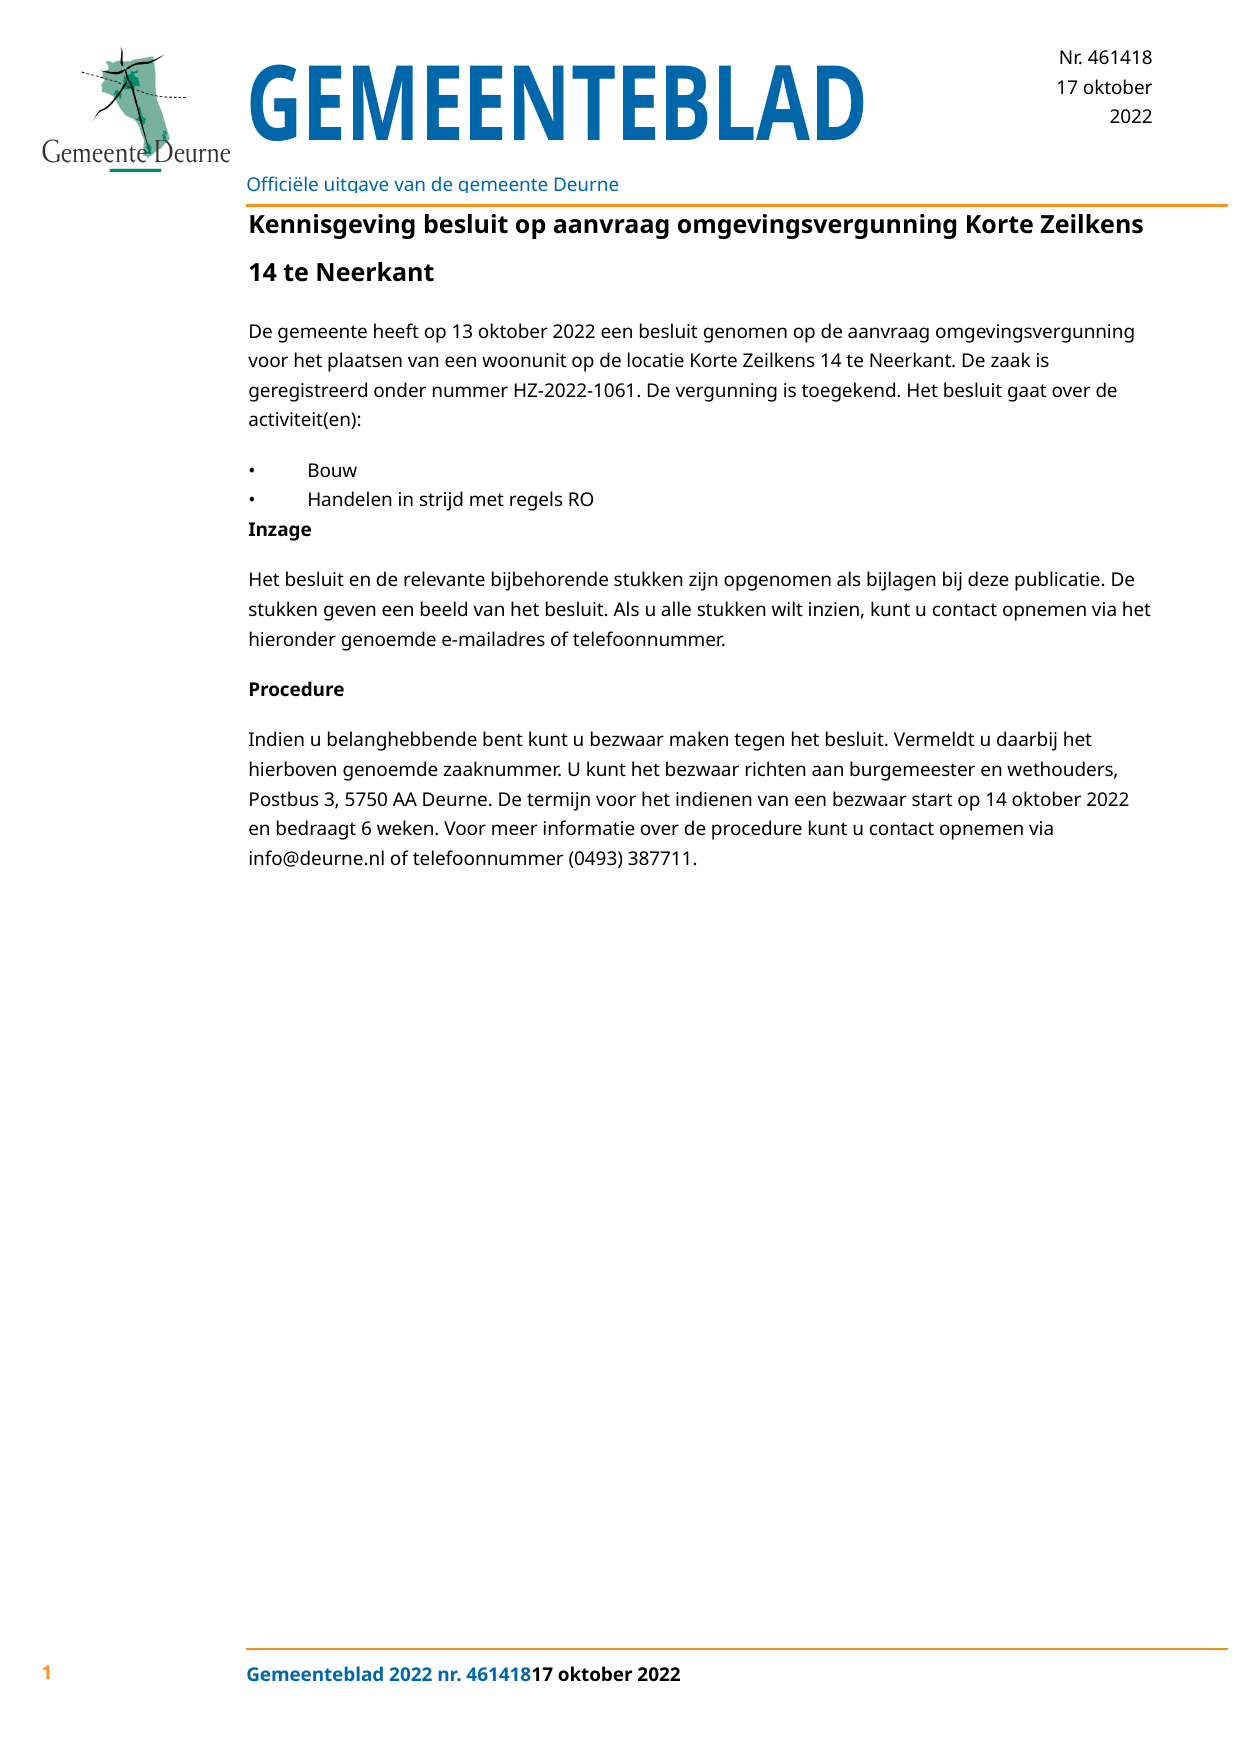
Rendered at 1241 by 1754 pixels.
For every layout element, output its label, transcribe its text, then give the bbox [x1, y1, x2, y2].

text Inzage [248, 516, 1152, 542]
text De gemeente heeft op 13 oktober 2022 een besluit genomen op de aanvraag omgevingsvergunning voor het plaatsen van een woonunit op de locatie Korte Zeilkens 14 te Neerkant. De zaak is geregistreerd onder nummer HZ-2022-1061. De vergunning is toegekend. Het besluit gaat over de activiteit(en): [248, 318, 1152, 432]
text Het besluit en de relevante bijbehorende stukken zijn opgenomen als bijlagen bij deze publicatie. De stukken geven een beeld van het besluit. Als u alle stukken wilt inzien, kunt u contact opnemen via het hieronder genoemde e-mailadres of telefoonnummer. [248, 567, 1152, 652]
picture [41, 47, 231, 172]
list Bouw [248, 457, 1152, 483]
text Indien u belanghebbende bent kunt u bezwaar maken tegen het besluit. Vermeldt u daarbij het hierboven genoemde zaaknummer. U kunt het bezwaar richten aan burgemeester en wethouders, Postbus 3, 5750 AA Deurne. De termijn voor het indienen van een bezwaar start op 14 oktober 2022 en bedraagt 6 weken. Voor meer informatie over de procedure kunt u contact opnemen via info@deurne.nl of telefoonnummer (0493) 387711. [248, 727, 1152, 871]
text Kennisgeving besluit op aanvraag omgevingsvergunning Korte Zeilkens 14 te Neerkant [248, 207, 1152, 288]
list Handelen in strijd met regels RO [248, 487, 1152, 512]
text Procedure [248, 676, 1152, 702]
